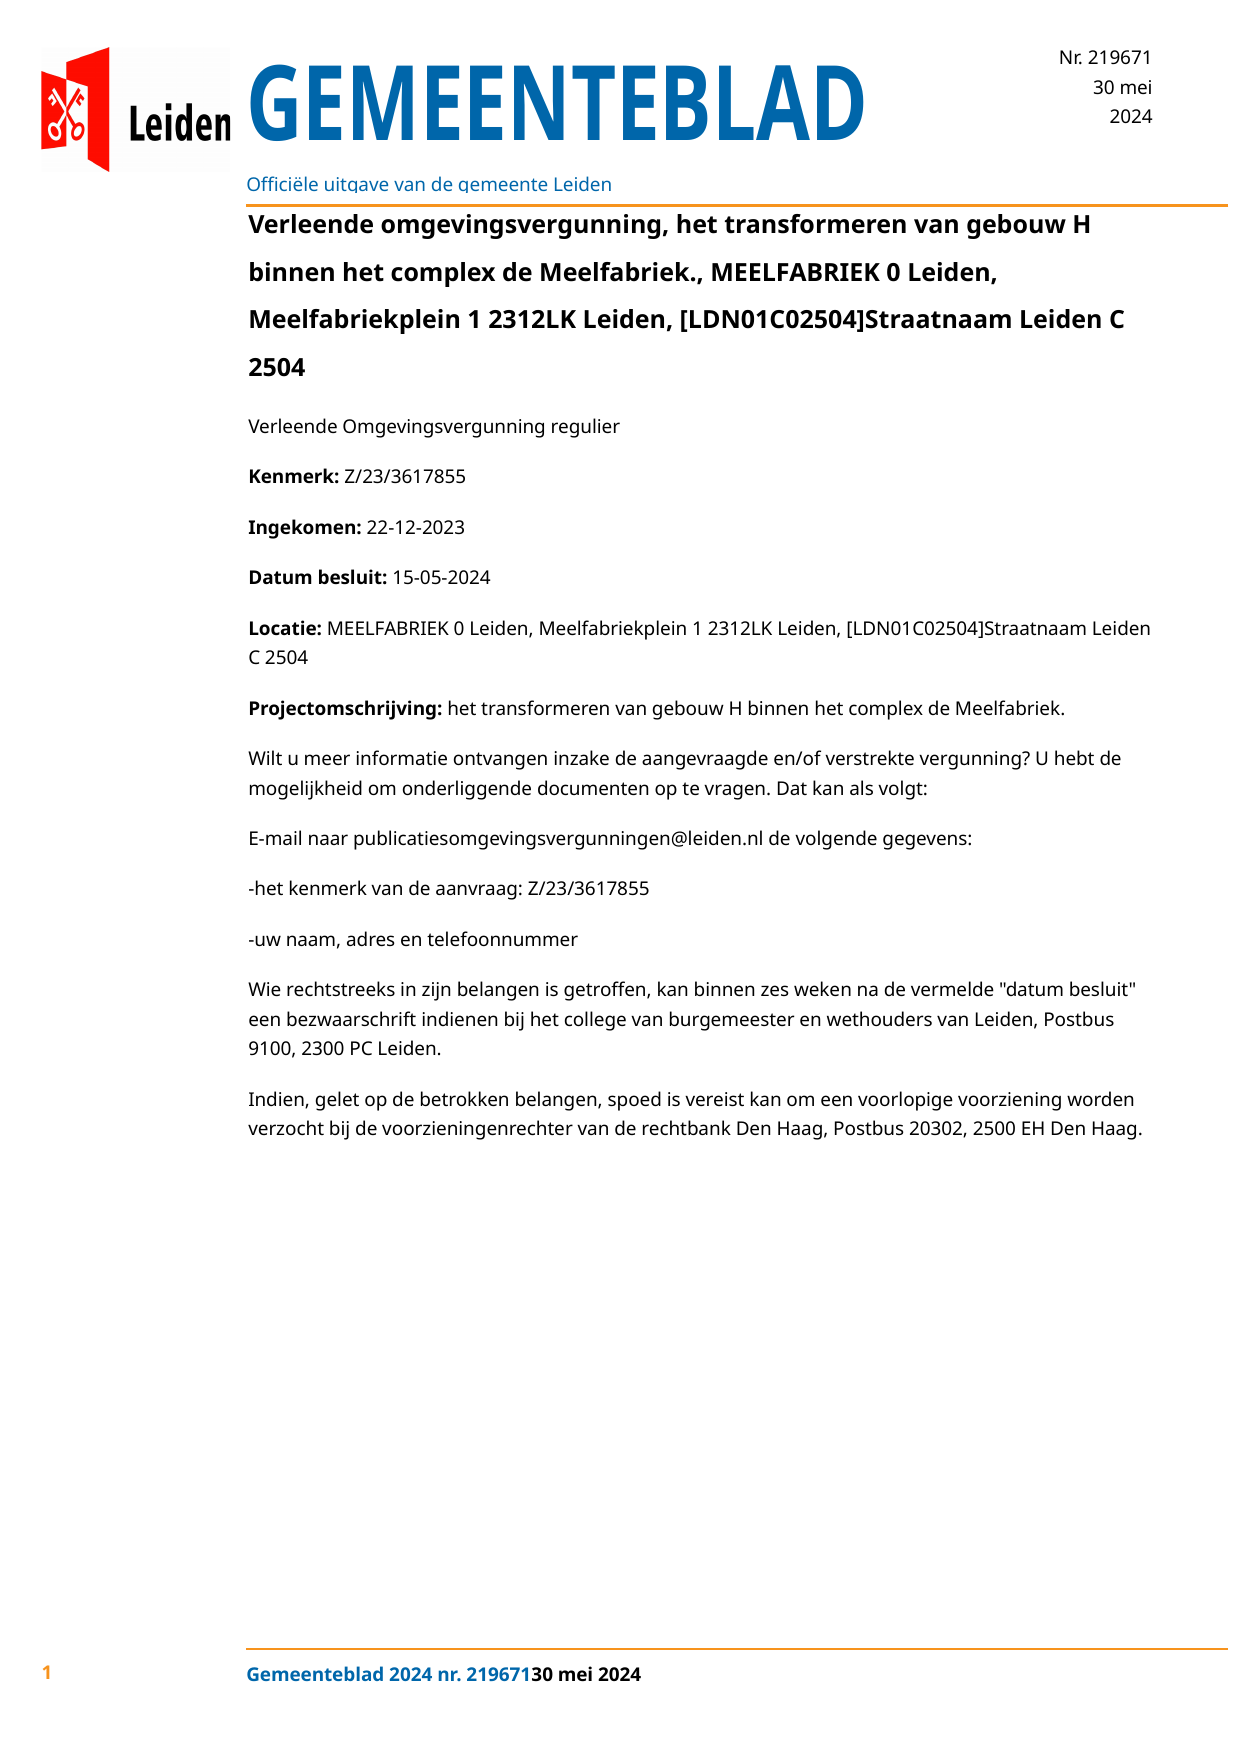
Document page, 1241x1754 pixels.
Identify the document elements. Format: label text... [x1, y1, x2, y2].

text -uw naam, adres en telefoonnummer [248, 926, 1152, 952]
text Wilt u meer informatie ontvangen inzake de aangevraagde en/of verstrekte vergunning? U hebt de mogelijkheid om onderliggende documenten op te vragen. Dat kan als volgt: [248, 745, 1152, 801]
text Locatie: MEELFABRIEK 0 Leiden, Meelfabriekplein 1 2312LK Leiden, [LDN01C02504]Straatnaam Leiden C 2504 [248, 615, 1152, 670]
picture [41, 47, 231, 172]
text Ingekomen: 22-12-2023 [248, 514, 1152, 540]
text Verleende omgevingsvergunning, het transformeren van gebouw H binnen het complex de Meelfabriek., MEELFABRIEK 0 Leiden, Meelfabriekplein 1 2312LK Leiden, [LDN01C02504]Straatnaam Leiden C 2504 [248, 207, 1152, 384]
text Kenmerk: Z/23/3617855 [248, 463, 1152, 489]
text Verleende Omgevingsvergunning regulier [248, 413, 1152, 439]
text Projectomschrijving: het transformeren van gebouw H binnen het complex de Meelfabriek. [248, 695, 1152, 721]
text E-mail naar publicatiesomgevingsvergunningen@leiden.nl de volgende gegevens: [248, 825, 1152, 851]
text Wie rechtstreeks in zijn belangen is getroffen, kan binnen zes weken na de vermelde "datum besluit" een bezwaarschrift indienen bij het college van burgemeester en wethouders van Leiden, Postbus 9100, 2300 PC Leiden. [248, 976, 1152, 1061]
text Datum besluit: 15-05-2024 [248, 564, 1152, 590]
text -het kenmerk van de aanvraag: Z/23/3617855 [248, 876, 1152, 901]
text Indien, gelet op de betrokken belangen, spoed is vereist kan om een voorlopige voorziening worden verzocht bij de voorzieningenrechter van de rechtbank Den Haag, Postbus 20302, 2500 EH Den Haag. [248, 1086, 1152, 1141]
